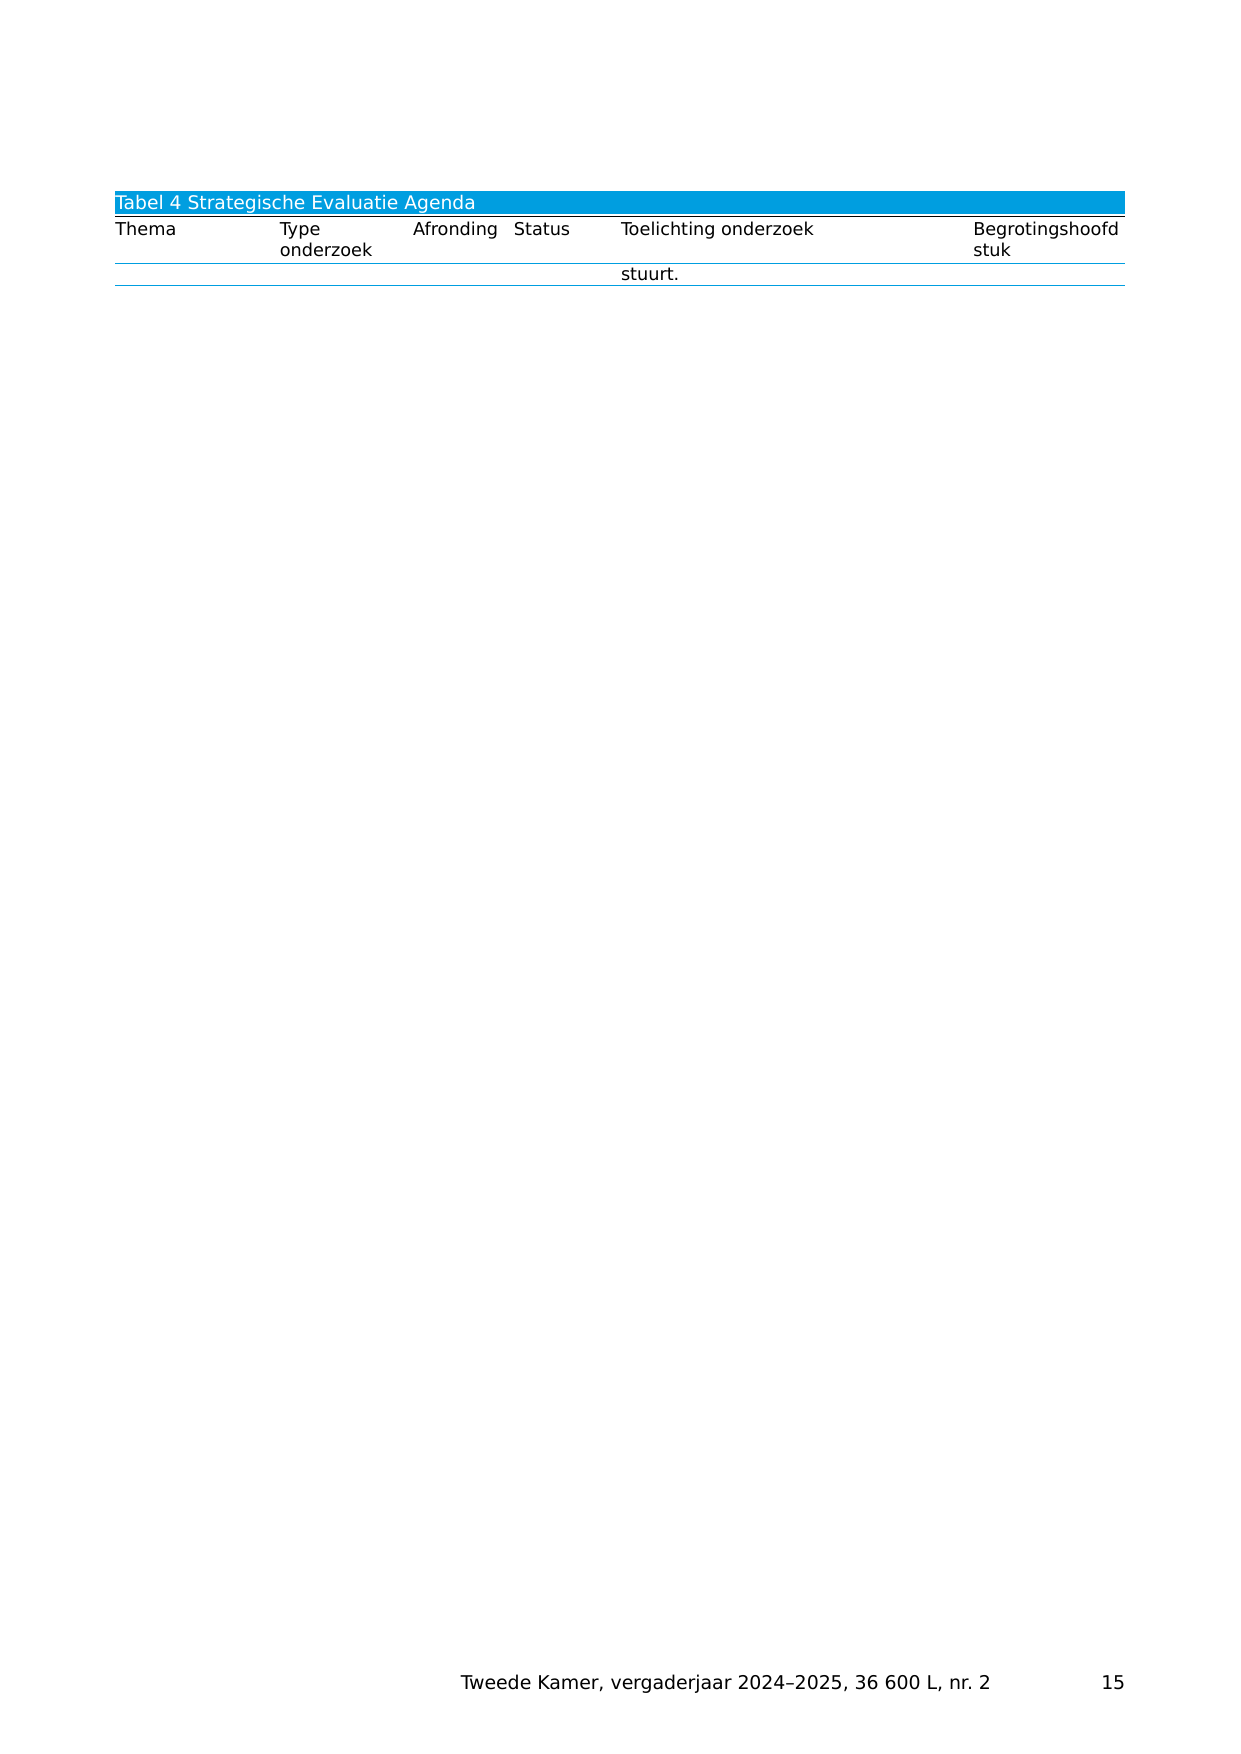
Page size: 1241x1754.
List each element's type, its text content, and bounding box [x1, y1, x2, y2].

table_cell [970, 264, 1125, 284]
table_cell [115, 264, 277, 284]
table_cell Afronding [410, 217, 511, 263]
table_cell Begrotingshoofdstuk [970, 217, 1125, 263]
table_cell Status [511, 217, 618, 263]
table_cell Thema [115, 217, 277, 263]
table_cell Toelichting onderzoek [618, 217, 970, 263]
table_cell [277, 264, 410, 284]
table_cell [511, 264, 618, 284]
table_cell [410, 264, 511, 284]
table_cell stuurt. [618, 264, 970, 284]
table_cell Type onderzoek [277, 217, 410, 263]
